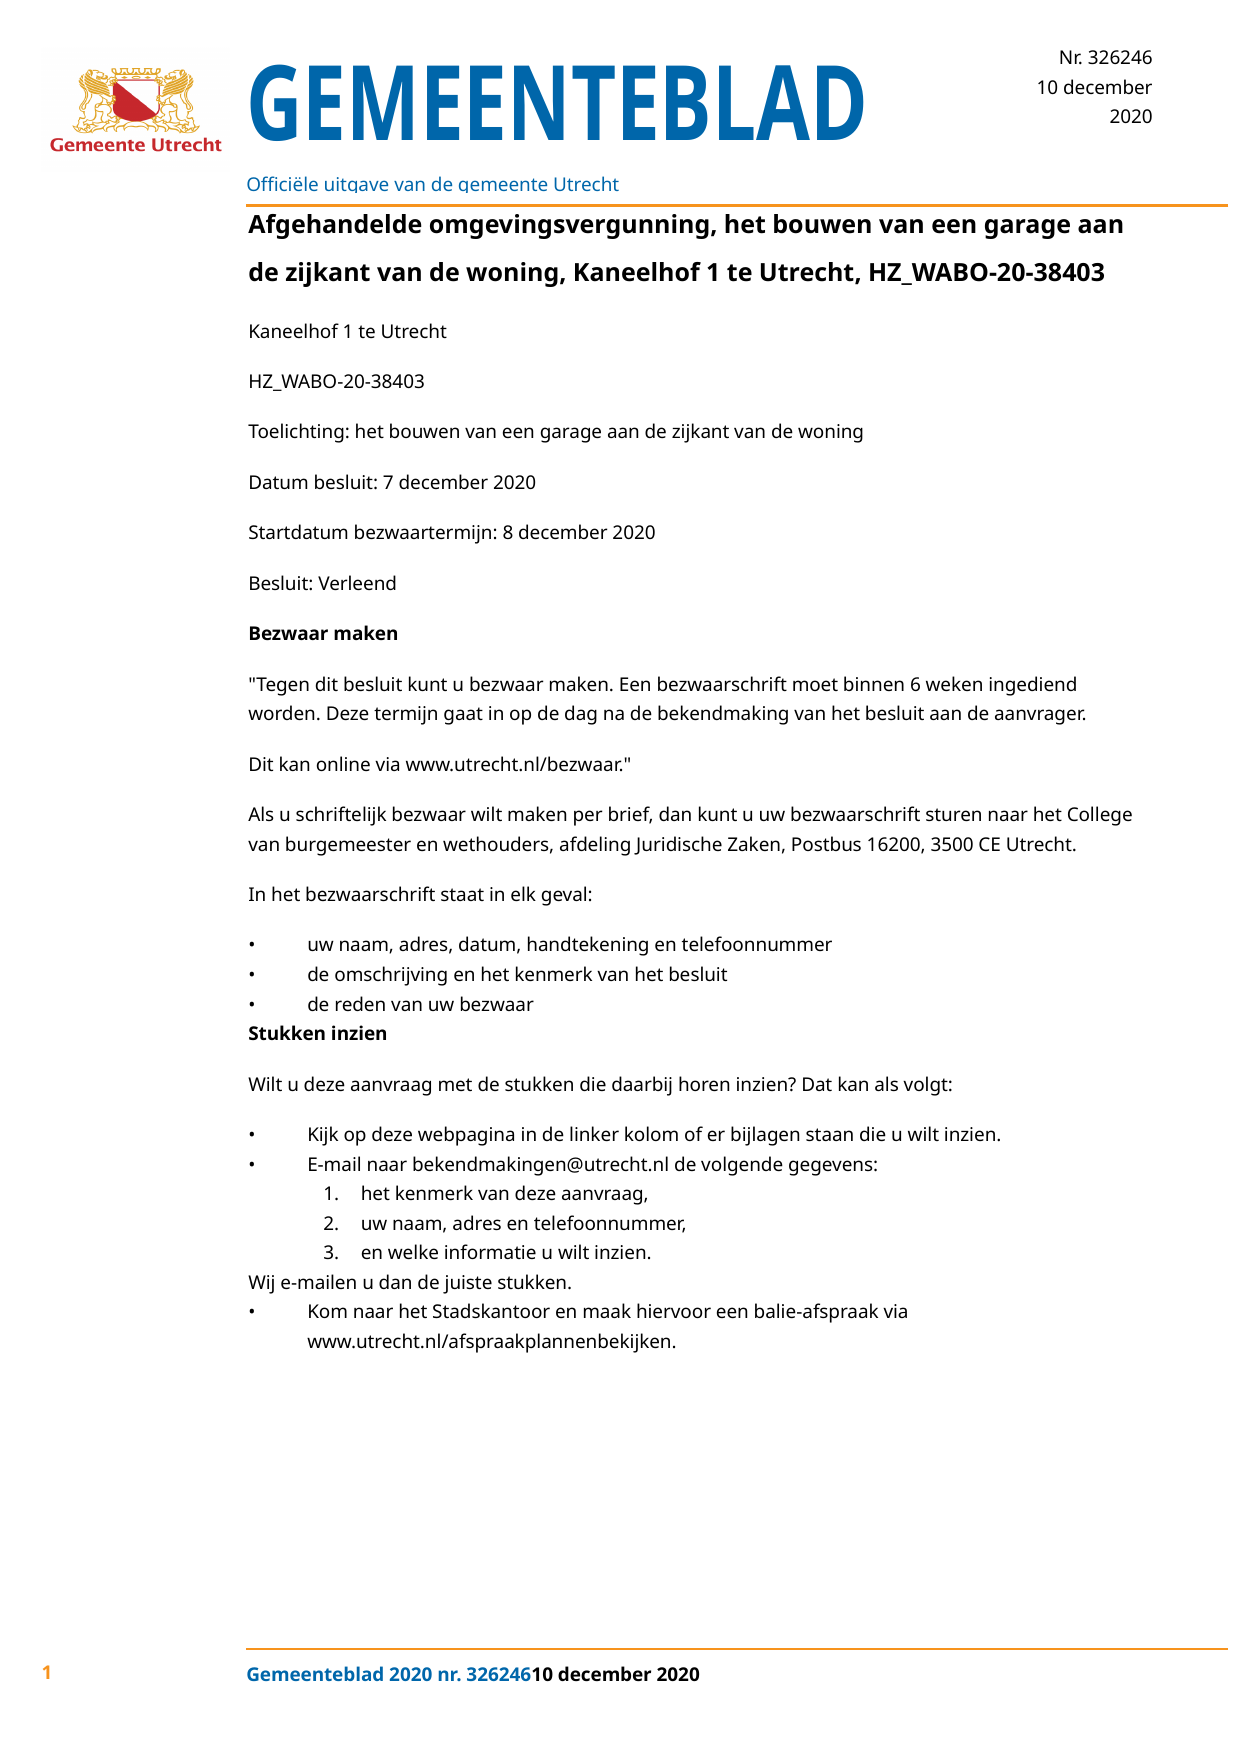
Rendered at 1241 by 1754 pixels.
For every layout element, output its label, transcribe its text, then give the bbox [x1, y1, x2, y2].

list Kijk op deze webpagina in de linker kolom of er bijlagen staan die u wilt inzien. [248, 1121, 1152, 1147]
text Kaneelhof 1 te Utrecht [248, 318, 1152, 344]
list uw naam, adres, datum, handtekening en telefoonnummer [248, 932, 1152, 957]
text In het bezwaarschrift staat in elk geval: [248, 881, 1152, 907]
list uw naam, adres en telefoonnummer, [323, 1210, 1152, 1236]
text Besluit: Verleend [248, 570, 1152, 596]
text Afgehandelde omgevingsvergunning, het bouwen van een garage aan de zijkant van de woning, Kaneelhof 1 te Utrecht, HZ_WABO-20-38403 [248, 207, 1152, 288]
text Startdatum bezwaartermijn: 8 december 2020 [248, 519, 1152, 545]
text HZ_WABO-20-38403 [248, 368, 1152, 394]
text Bezwaar maken [248, 620, 1152, 646]
list E-mail naar bekendmakingen@utrecht.nl de volgende gegevens: [248, 1151, 1152, 1177]
picture [41, 47, 231, 172]
text Wilt u deze aanvraag met de stukken die daarbij horen inzien? Dat kan als volgt: [248, 1071, 1152, 1097]
list Kom naar het Stadskantoor en maak hiervoor een balie-afspraak via www.utrecht.nl/afspraakplannenbekijken. [248, 1299, 1152, 1354]
text Stukken inzien [248, 1020, 1152, 1046]
list het kenmerk van deze aanvraag, [323, 1180, 1152, 1206]
text Toelichting: het bouwen van een garage aan de zijkant van de woning [248, 419, 1152, 444]
list en welke informatie u wilt inzien. [323, 1239, 1152, 1265]
text Wij e-mailen u dan de juiste stukken. [248, 1269, 1152, 1295]
list de omschrijving en het kenmerk van het besluit [248, 961, 1152, 987]
text Datum besluit: 7 december 2020 [248, 469, 1152, 495]
text Dit kan online via www.utrecht.nl/bezwaar." [248, 751, 1152, 777]
text "Tegen dit besluit kunt u bezwaar maken. Een bezwaarschrift moet binnen 6 weken ingediend worden. Deze termijn gaat in op de dag na de bekendmaking van het besluit aan de aanvrager. [248, 671, 1152, 726]
text Als u schriftelijk bezwaar wilt maken per brief, dan kunt u uw bezwaarschrift sturen naar het College van burgemeester en wethouders, afdeling Juridische Zaken, Postbus 16200, 3500 CE Utrecht. [248, 801, 1152, 857]
list de reden van uw bezwaar [248, 991, 1152, 1017]
